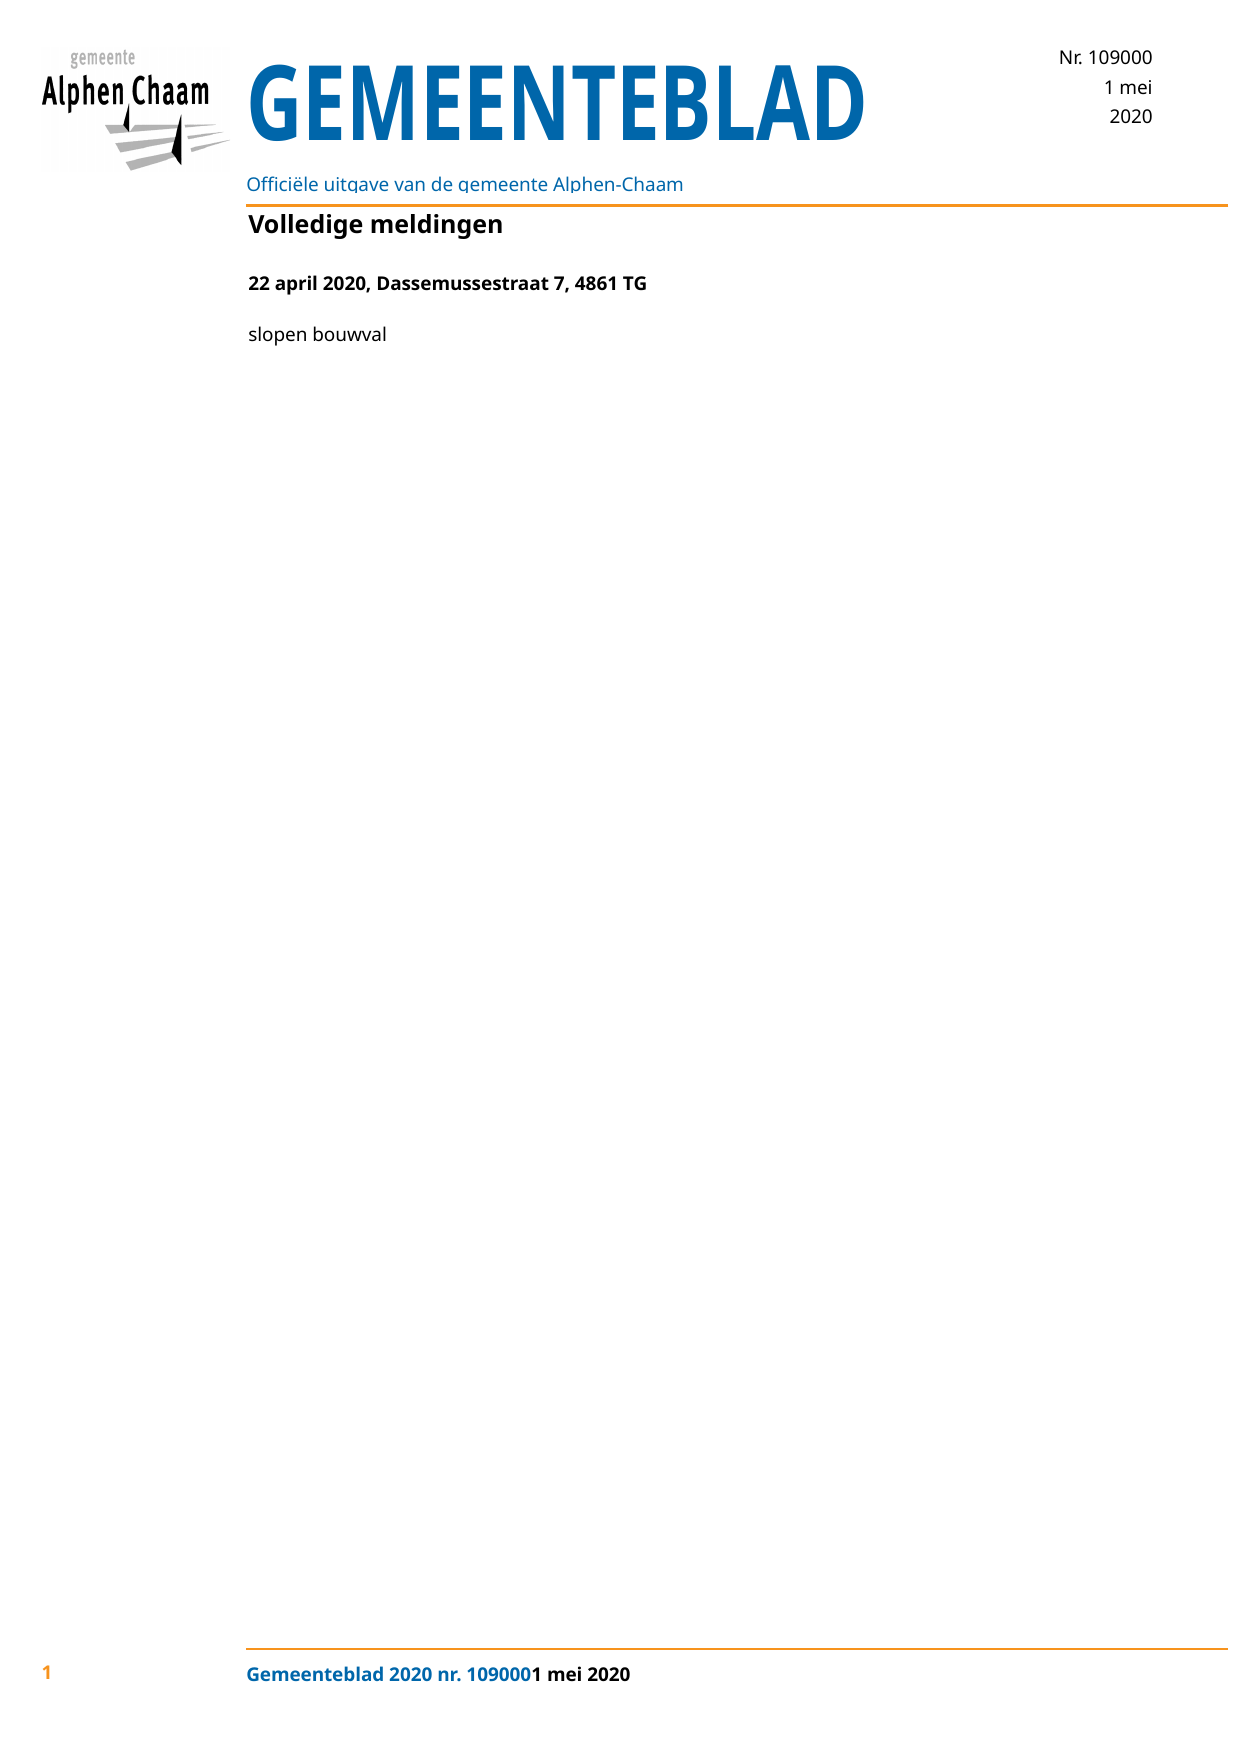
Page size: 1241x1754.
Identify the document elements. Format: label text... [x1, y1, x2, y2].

text 22 april 2020, Dassemussestraat 7, 4861 TG [248, 270, 1152, 296]
text Volledige meldingen [248, 207, 1152, 241]
picture [41, 47, 231, 172]
text slopen bouwval [248, 321, 1152, 346]
